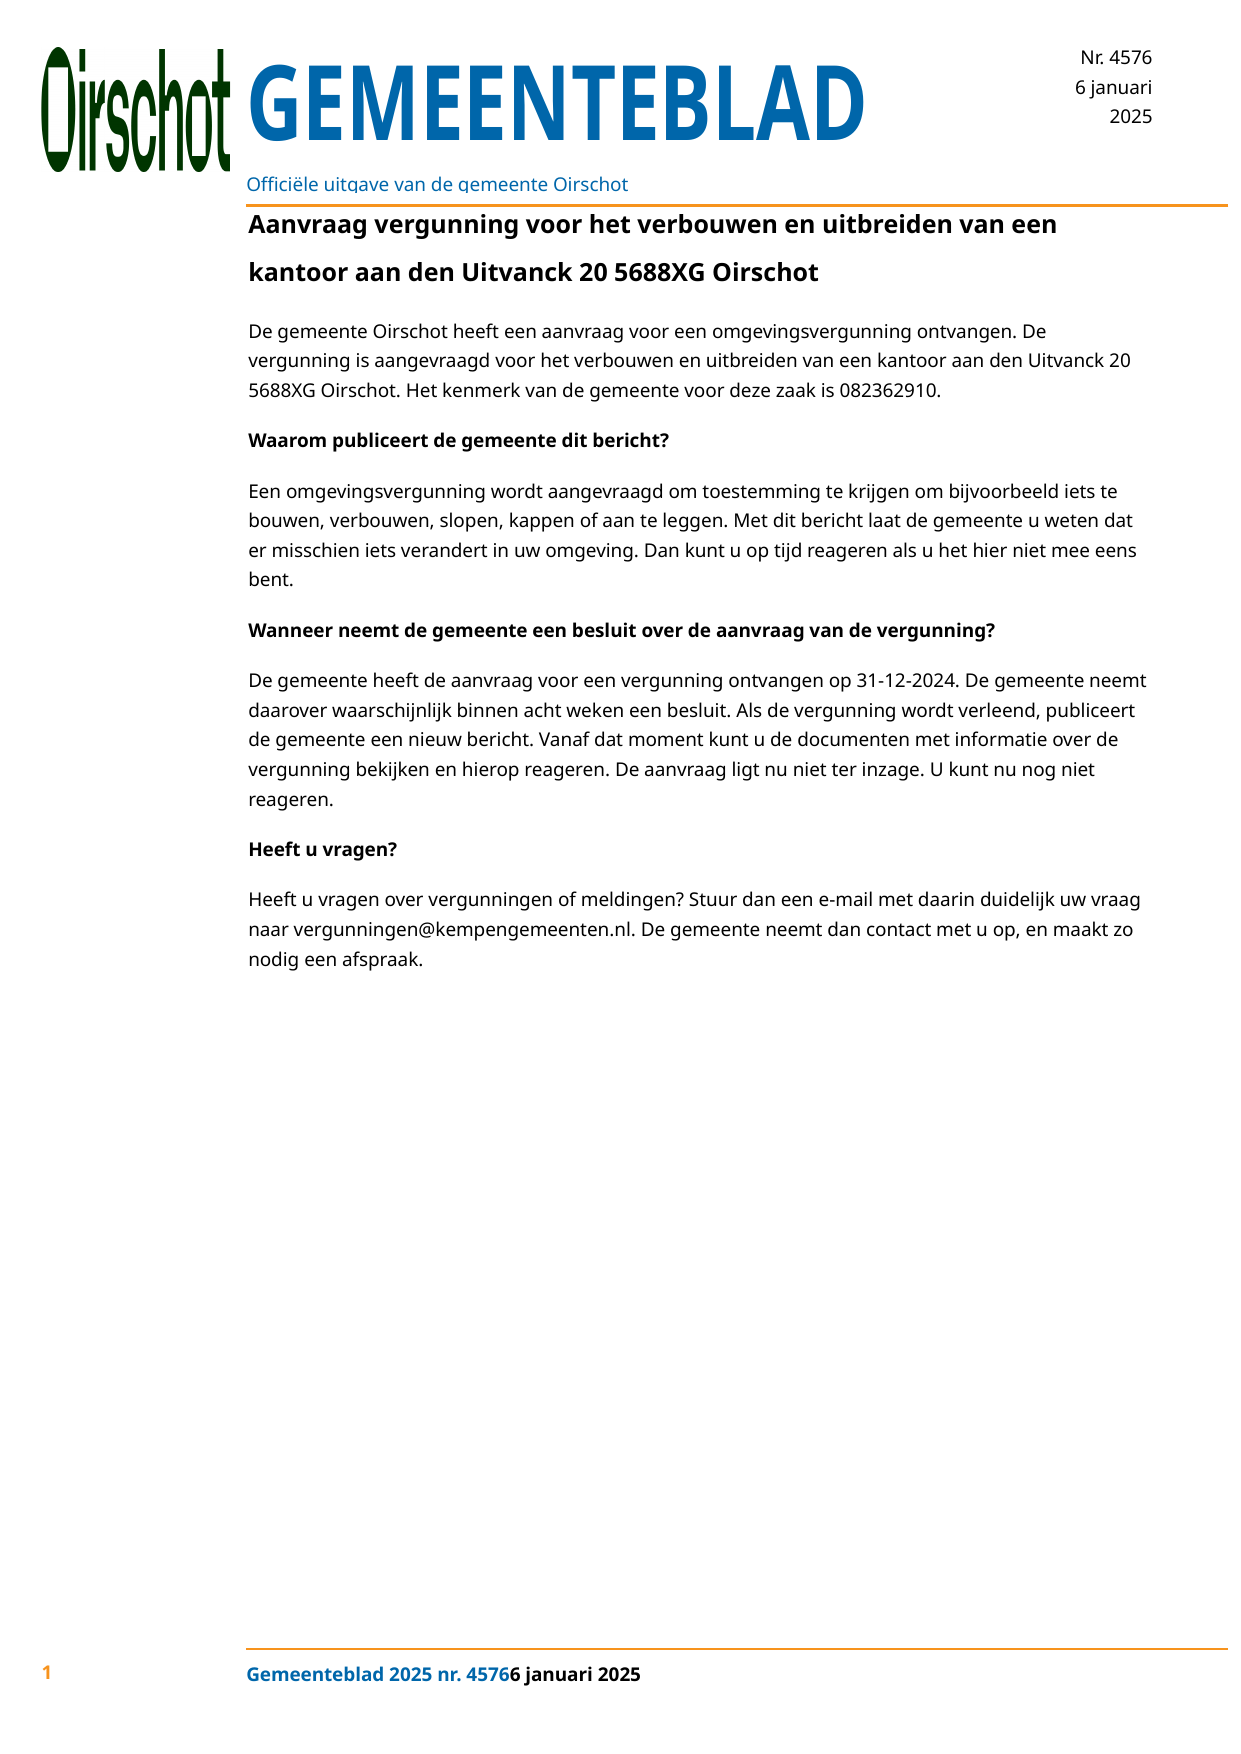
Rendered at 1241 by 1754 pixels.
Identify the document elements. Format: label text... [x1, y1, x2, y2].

text Heeft u vragen over vergunningen of meldingen? Stuur dan een e-mail met daarin duidelijk uw vraag naar vergunningen@kempengemeenten.nl. De gemeente neemt dan contact met u op, en maakt zo nodig een afspraak. [248, 887, 1152, 972]
text Aanvraag vergunning voor het verbouwen en uitbreiden van een kantoor aan den Uitvanck 20 5688XG Oirschot [248, 207, 1152, 288]
text Heeft u vragen? [248, 836, 1152, 862]
text Wanneer neemt de gemeente een besluit over de aanvraag van de vergunning? [248, 617, 1152, 643]
text De gemeente heeft de aanvraag voor een vergunning ontvangen op 31-12-2024. De gemeente neemt daarover waarschijnlijk binnen acht weken een besluit. Als de vergunning wordt verleend, publiceert de gemeente een nieuw bericht. Vanaf dat moment kunt u de documenten met informatie over de vergunning bekijken en hierop reageren. De aanvraag ligt nu niet ter inzage. U kunt nu nog niet reageren. [248, 667, 1152, 812]
text Een omgevingsvergunning wordt aangevraagd om toestemming te krijgen om bijvoorbeeld iets te bouwen, verbouwen, slopen, kappen of aan te leggen. Met dit bericht laat de gemeente u weten dat er misschien iets verandert in uw omgeving. Dan kunt u op tijd reageren als u het hier niet mee eens bent. [248, 478, 1152, 592]
picture [41, 47, 231, 172]
text Waarom publiceert de gemeente dit bericht? [248, 427, 1152, 453]
text De gemeente Oirschot heeft een aanvraag voor een omgevingsvergunning ontvangen. De vergunning is aangevraagd voor het verbouwen en uitbreiden van een kantoor aan den Uitvanck 20 5688XG Oirschot. Het kenmerk van de gemeente voor deze zaak is 082362910. [248, 318, 1152, 403]
